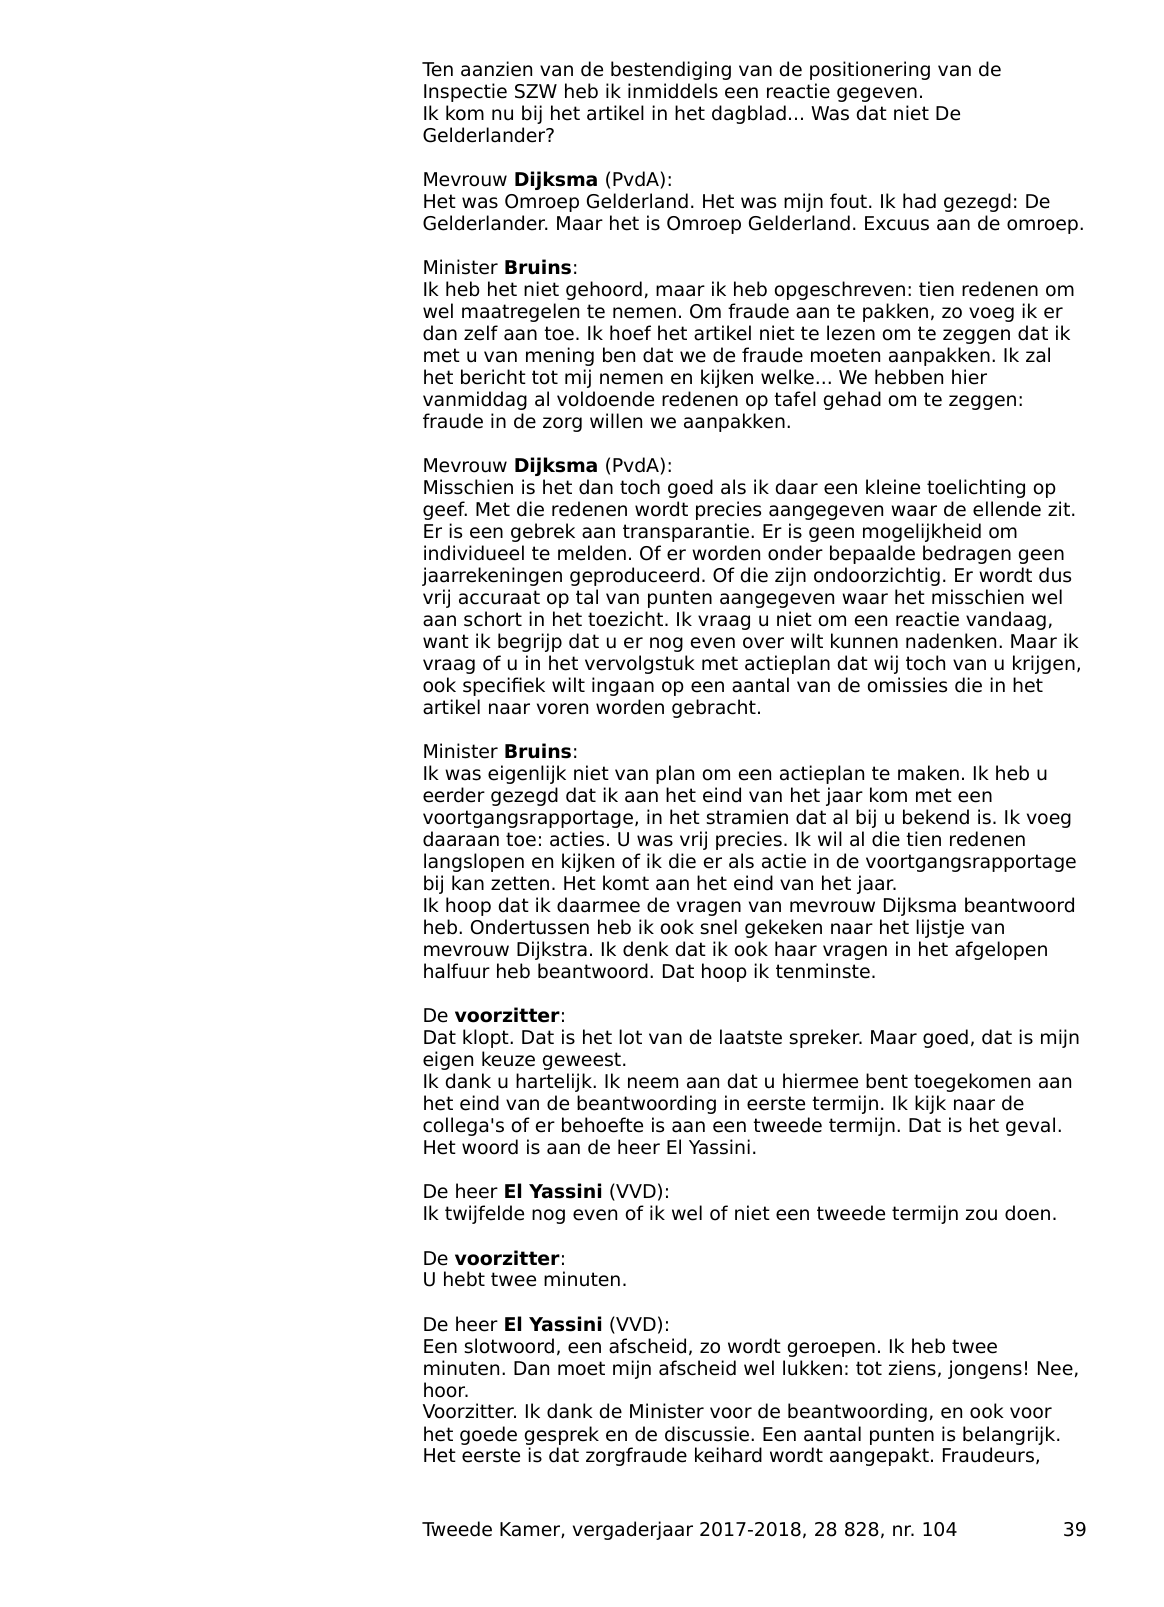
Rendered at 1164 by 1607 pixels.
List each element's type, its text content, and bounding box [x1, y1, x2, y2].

text Ik twijfelde nog even of ik wel of niet een tweede termijn zou doen. [422, 1203, 1087, 1225]
text Mevrouw Dijksma (PvdA): [422, 169, 1087, 191]
text Het was Omroep Gelderland. Het was mijn fout. Ik had gezegd: De Gelderlander. Maar het is Omroep Gelderland. Excuus aan de omroep. [422, 191, 1087, 235]
text Voorzitter. Ik dank de Minister voor de beantwoording, en ook voor het goede gesprek en de discussie. Een aantal punten is belangrijk. Het eerste is dat zorgfraude keihard wordt aangepakt. Fraudeurs, [422, 1401, 1087, 1467]
text Ten aanzien van de bestendiging van de positionering van de Inspectie SZW heb ik inmiddels een reactie gegeven. [422, 59, 1087, 103]
text Een slotwoord, een afscheid, zo wordt geroepen. Ik heb twee minuten. Dan moet mijn afscheid wel lukken: tot ziens, jongens! Nee, hoor. [422, 1336, 1087, 1401]
text Ik was eigenlijk niet van plan om een actieplan te maken. Ik heb u eerder gezegd dat ik aan het eind van het jaar kom met een voortgangsrapportage, in het stramien dat al bij u bekend is. Ik voeg daaraan toe: acties. U was vrij precies. Ik wil al die tien redenen langslopen en kijken of ik die er als actie in de voortgangsrapportage bij kan zetten. Het komt aan het eind van het jaar. [422, 763, 1087, 895]
text De voorzitter: [422, 1247, 1087, 1269]
text De heer El Yassini (VVD): [422, 1313, 1087, 1336]
text Misschien is het dan toch goed als ik daar een kleine toelichting op geef. Met die redenen wordt precies aangegeven waar de ellende zit. Er is een gebrek aan transparantie. Er is geen mogelijkheid om individueel te melden. Of er worden onder bepaalde bedragen geen jaarrekeningen geproduceerd. Of die zijn ondoorzichtig. Er wordt dus vrij accuraat op tal van punten aangegeven waar het misschien wel aan schort in het toezicht. Ik vraag u niet om een reactie vandaag, want ik begrijp dat u er nog even over wilt kunnen nadenken. Maar ik vraag of u in het vervolgstuk met actieplan dat wij toch van u krijgen, ook specifiek wilt ingaan op een aantal van de omissies die in het artikel naar voren worden gebracht. [422, 477, 1087, 719]
text Dat klopt. Dat is het lot van de laatste spreker. Maar goed, dat is mijn eigen keuze geweest. [422, 1027, 1087, 1071]
text Ik kom nu bij het artikel in het dagblad... Was dat niet De Gelderlander? [422, 103, 1087, 147]
text Minister Bruins: [422, 257, 1087, 279]
text Minister Bruins: [422, 741, 1087, 763]
text Mevrouw Dijksma (PvdA): [422, 455, 1087, 477]
text U hebt twee minuten. [422, 1269, 1087, 1291]
text Ik dank u hartelijk. Ik neem aan dat u hiermee bent toegekomen aan het eind van de beantwoording in eerste termijn. Ik kijk naar de collega's of er behoefte is aan een tweede termijn. Dat is het geval. Het woord is aan de heer El Yassini. [422, 1071, 1087, 1159]
text Ik hoop dat ik daarmee de vragen van mevrouw Dijksma beantwoord heb. Ondertussen heb ik ook snel gekeken naar het lijstje van mevrouw Dijkstra. Ik denk dat ik ook haar vragen in het afgelopen halfuur heb beantwoord. Dat hoop ik tenminste. [422, 895, 1087, 983]
text Ik heb het niet gehoord, maar ik heb opgeschreven: tien redenen om wel maatregelen te nemen. Om fraude aan te pakken, zo voeg ik er dan zelf aan toe. Ik hoef het artikel niet te lezen om te zeggen dat ik met u van mening ben dat we de fraude moeten aanpakken. Ik zal het bericht tot mij nemen en kijken welke... We hebben hier vanmiddag al voldoende redenen op tafel gehad om te zeggen: fraude in de zorg willen we aanpakken. [422, 279, 1087, 433]
text De voorzitter: [422, 1005, 1087, 1027]
text De heer El Yassini (VVD): [422, 1181, 1087, 1203]
